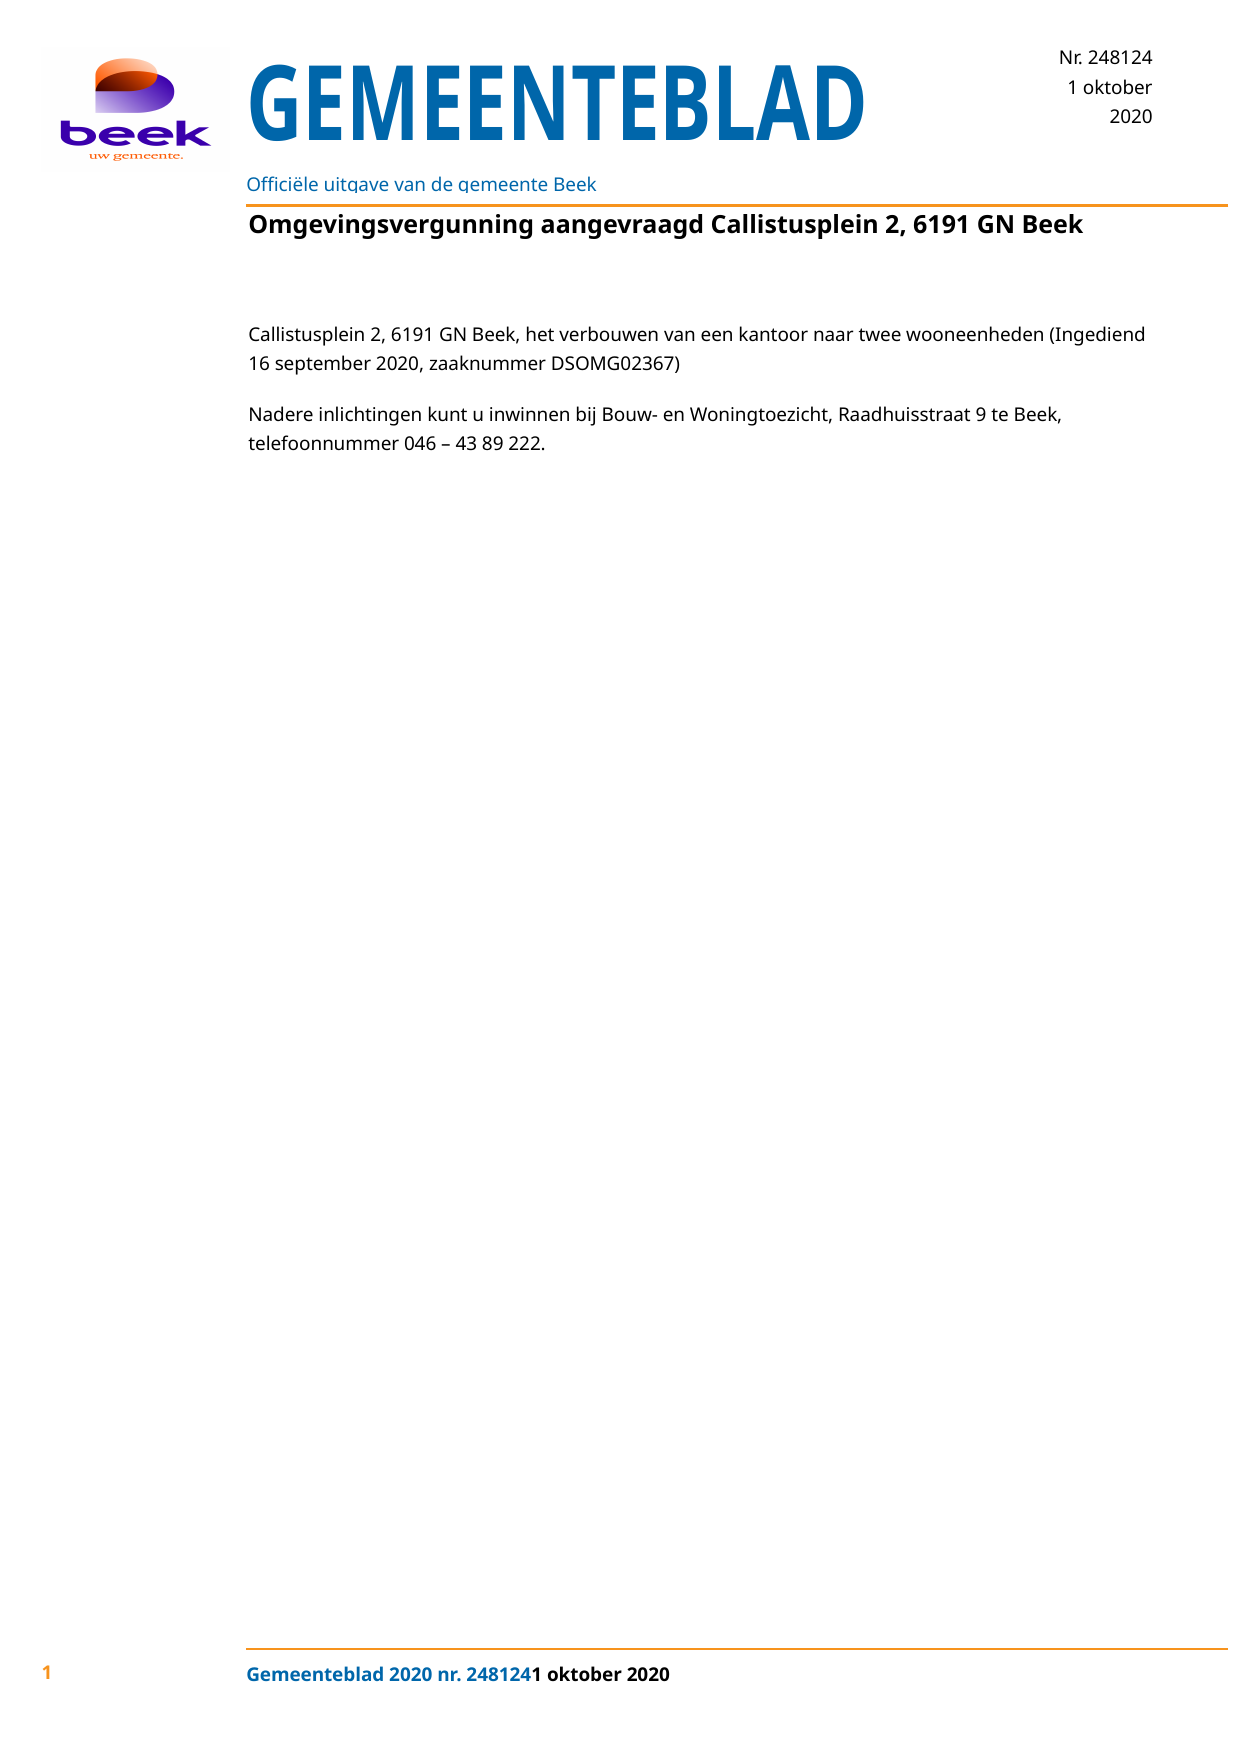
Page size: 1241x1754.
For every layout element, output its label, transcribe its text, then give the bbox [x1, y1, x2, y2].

text Omgevingsvergunning aangevraagd Callistusplein 2, 6191 GN Beek [248, 207, 1152, 241]
picture [41, 47, 231, 172]
text Nadere inlichtingen kunt u inwinnen bij Bouw- en Woningtoezicht, Raadhuisstraat 9 te Beek, telefoonnummer 046 – 43 89 222. [248, 401, 1152, 456]
text Callistusplein 2, 6191 GN Beek, het verbouwen van een kantoor naar twee wooneenheden (Ingediend 16 september 2020, zaaknummer DSOMG02367) [248, 321, 1152, 376]
